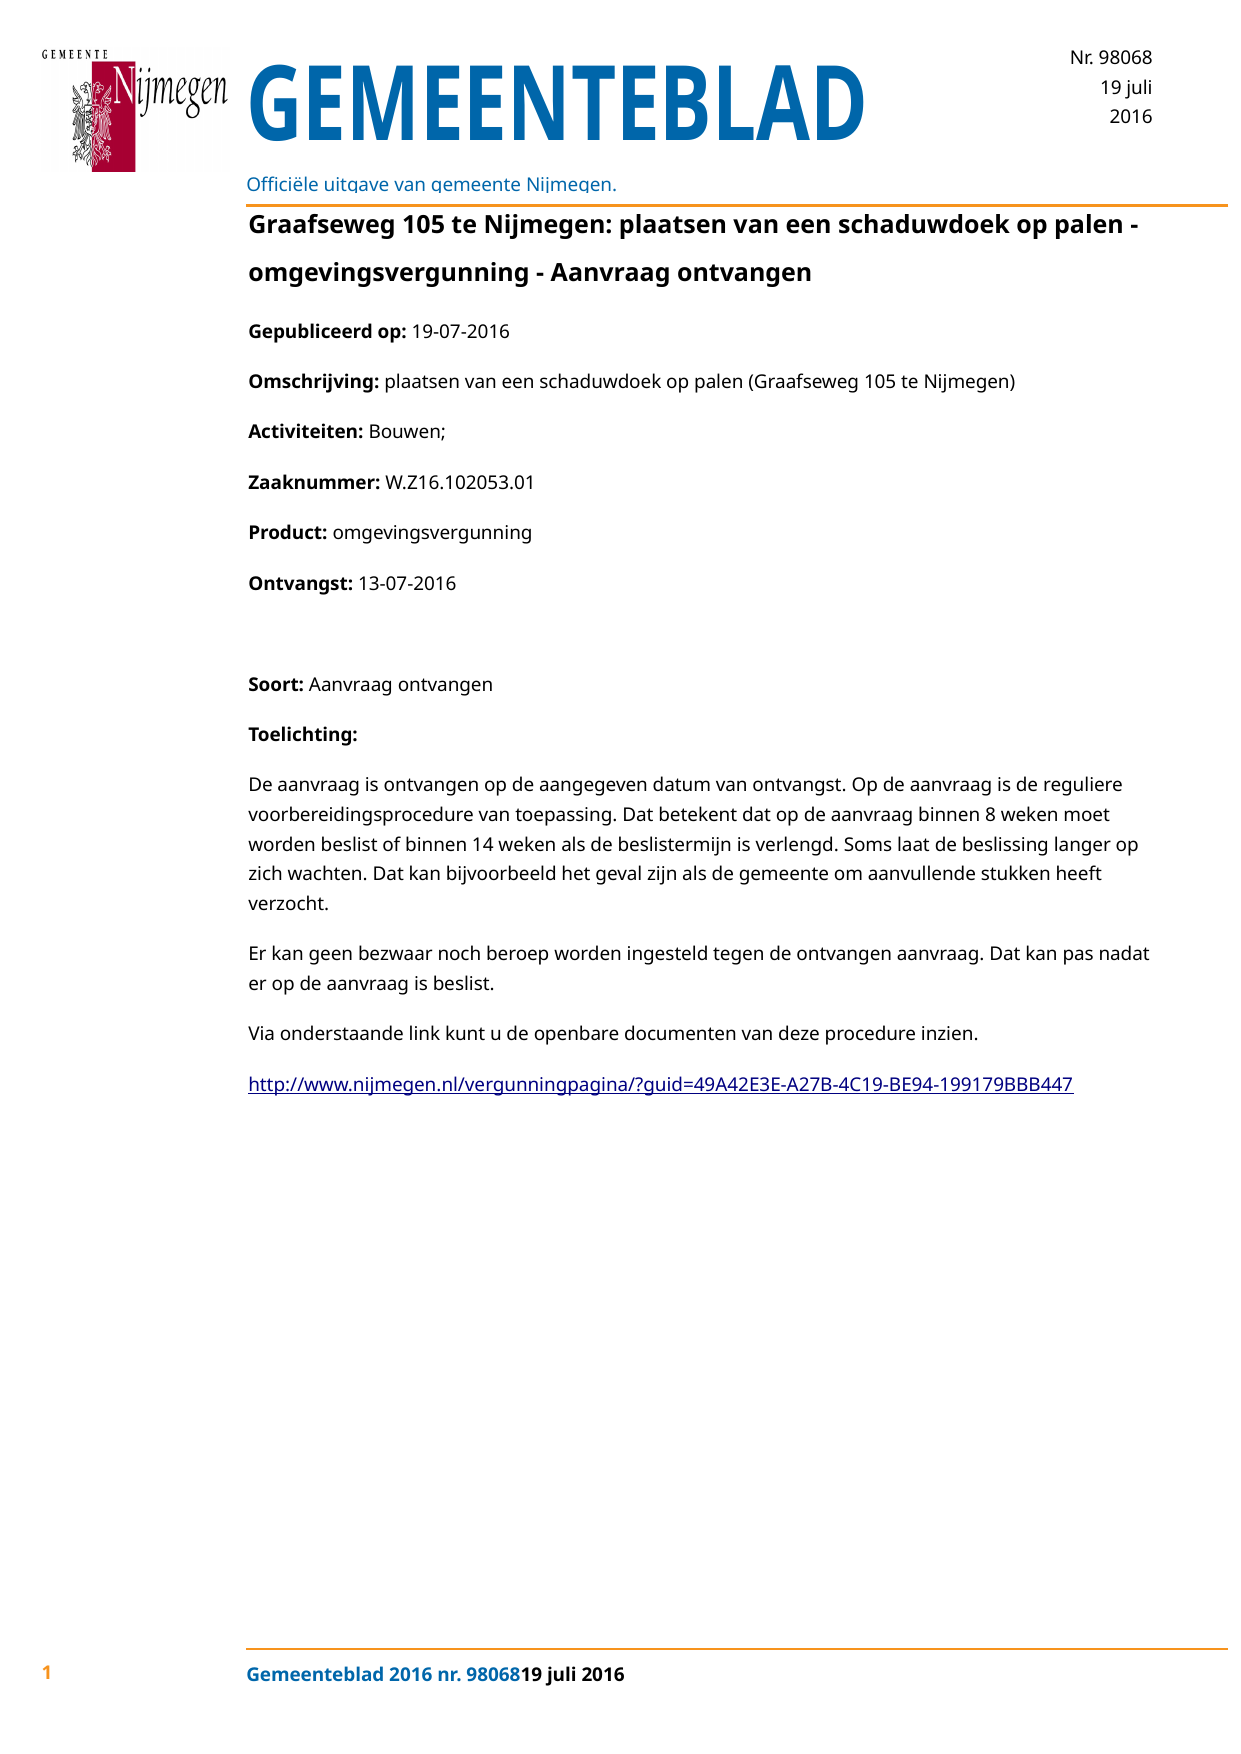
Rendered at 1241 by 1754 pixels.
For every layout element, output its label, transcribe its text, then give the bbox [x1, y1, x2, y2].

text Gepubliceerd op: 19-07-2016 [248, 318, 1152, 344]
text Er kan geen bezwaar noch beroep worden ingesteld tegen de ontvangen aanvraag. Dat kan pas nadat er op de aanvraag is beslist. [248, 940, 1152, 996]
text Omschrijving: plaatsen van een schaduwdoek op palen (Graafseweg 105 te Nijmegen) [248, 368, 1152, 394]
text Activiteiten: Bouwen; [248, 419, 1152, 444]
text Graafseweg 105 te Nijmegen: plaatsen van een schaduwdoek op palen - omgevingsvergunning - Aanvraag ontvangen [248, 207, 1152, 288]
text Soort: Aanvraag ontvangen [248, 671, 1152, 697]
text Toelichting: [248, 721, 1152, 747]
text http://www.nijmegen.nl/vergunningpagina/?guid=49A42E3E-A27B-4C19-BE94-199179BBB447 [248, 1071, 1152, 1097]
text Ontvangst: 13-07-2016 [248, 570, 1152, 596]
text Product: omgevingsvergunning [248, 519, 1152, 545]
text Via onderstaande link kunt u de openbare documenten van deze procedure inzien. [248, 1020, 1152, 1046]
picture [41, 47, 231, 172]
text Zaaknummer: W.Z16.102053.01 [248, 469, 1152, 495]
text De aanvraag is ontvangen op de aangegeven datum van ontvangst. Op de aanvraag is de reguliere voorbereidingsprocedure van toepassing. Dat betekent dat op de aanvraag binnen 8 weken moet worden beslist of binnen 14 weken als de beslistermijn is verlengd. Soms laat de beslissing langer op zich wachten. Dat kan bijvoorbeeld het geval zijn als de gemeente om aanvullende stukken heeft verzocht. [248, 772, 1152, 916]
